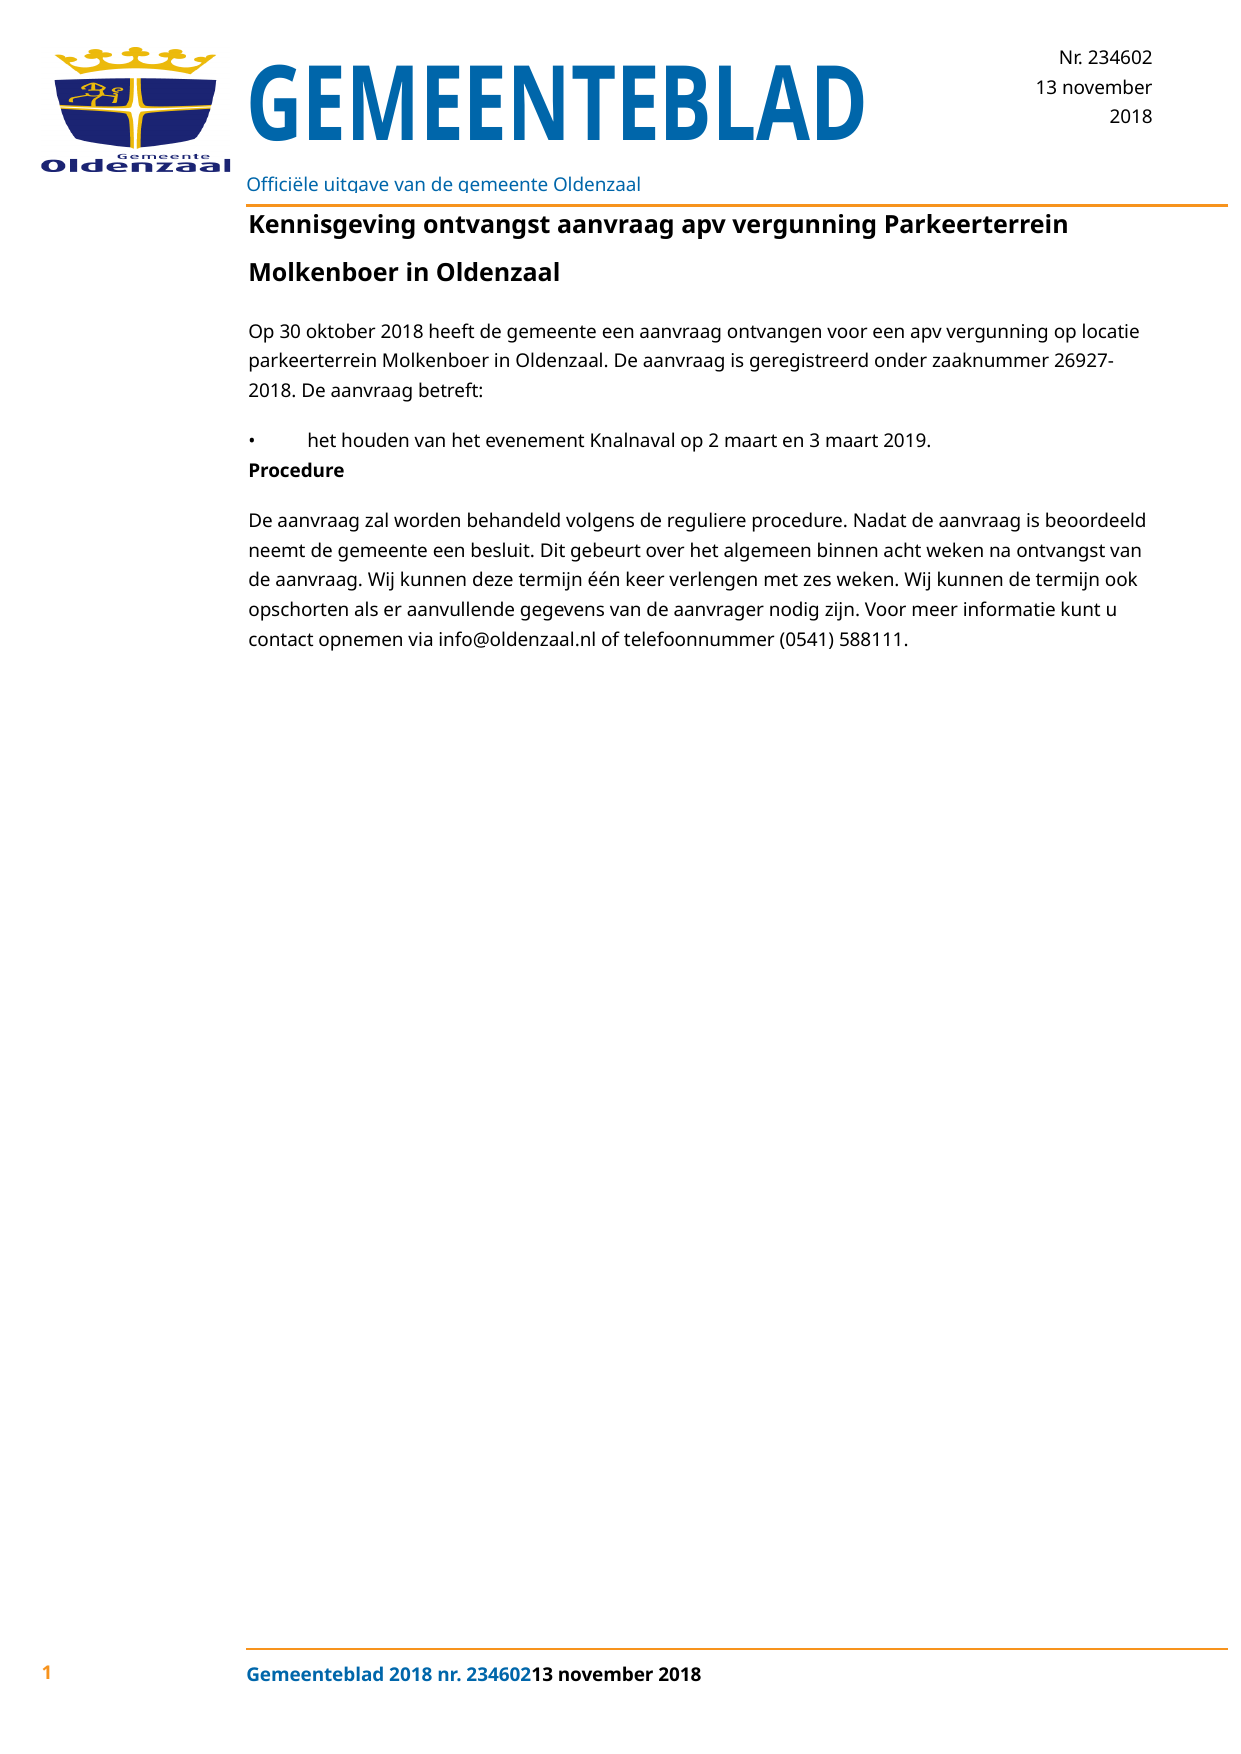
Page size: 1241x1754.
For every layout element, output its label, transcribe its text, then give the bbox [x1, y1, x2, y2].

picture [41, 47, 231, 172]
list het houden van het evenement Knalnaval op 2 maart en 3 maart 2019. [248, 427, 1152, 453]
text Procedure [248, 457, 1152, 483]
text Op 30 oktober 2018 heeft de gemeente een aanvraag ontvangen voor een apv vergunning op locatie parkeerterrein Molkenboer in Oldenzaal. De aanvraag is geregistreerd onder zaaknummer 26927-2018. De aanvraag betreft: [248, 318, 1152, 403]
text De aanvraag zal worden behandeld volgens de reguliere procedure. Nadat de aanvraag is beoordeeld neemt de gemeente een besluit. Dit gebeurt over het algemeen binnen acht weken na ontvangst van de aanvraag. Wij kunnen deze termijn één keer verlengen met zes weken. Wij kunnen de termijn ook opschorten als er aanvullende gegevens van de aanvrager nodig zijn. Voor meer informatie kunt u contact opnemen via info@oldenzaal.nl of telefoonnummer (0541) 588111. [248, 507, 1152, 652]
text Kennisgeving ontvangst aanvraag apv vergunning Parkeerterrein Molkenboer in Oldenzaal [248, 207, 1152, 288]
